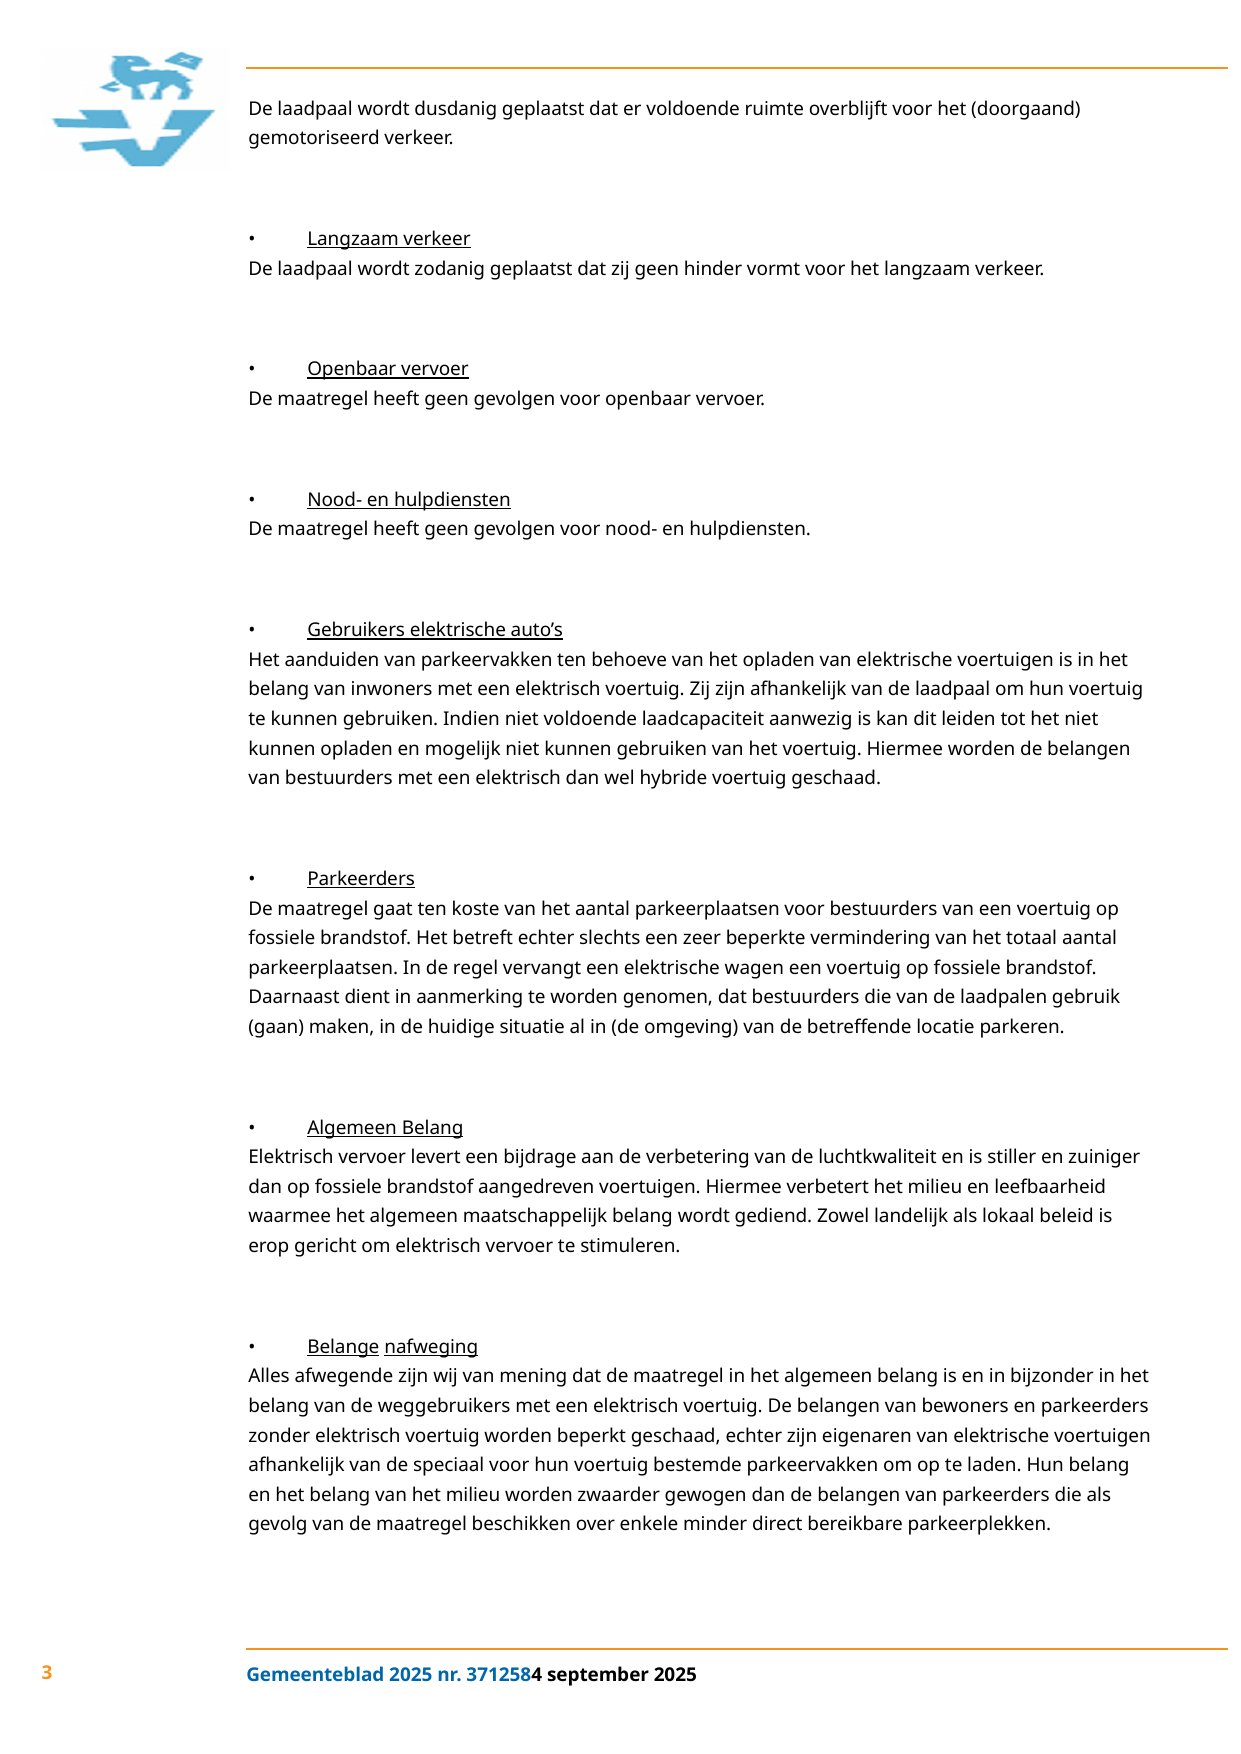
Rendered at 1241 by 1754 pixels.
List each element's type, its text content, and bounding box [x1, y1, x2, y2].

list Belange nafweging [248, 1333, 1152, 1359]
text Alles afwegende zijn wij van mening dat de maatregel in het algemeen belang is en in bijzonder in het belang van de weggebruikers met een elektrisch voertuig. De belangen van bewoners en parkeerders zonder elektrisch voertuig worden beperkt geschaad, echter zijn eigenaren van elektrische voertuigen afhankelijk van de speciaal voor hun voertuig bestemde parkeervakken om op te laden. Hun belang en het belang van het milieu worden zwaarder gewogen dan de belangen van parkeerders die als gevolg van de maatregel beschikken over enkele minder direct bereikbare parkeerplekken. [248, 1363, 1152, 1536]
list Parkeerders [248, 865, 1152, 891]
text De maatregel heeft geen gevolgen voor openbaar vervoer. [248, 385, 1152, 411]
text Het aanduiden van parkeervakken ten behoeve van het opladen van elektrische voertuigen is in het belang van inwoners met een elektrisch voertuig. Zij zijn afhankelijk van de laadpaal om hun voertuig te kunnen gebruiken. Indien niet voldoende laadcapaciteit aanwezig is kan dit leiden tot het niet kunnen opladen en mogelijk niet kunnen gebruiken van het voertuig. Hiermee worden de belangen van bestuurders met een elektrisch dan wel hybride voertuig geschaad. [248, 646, 1152, 790]
list Gebruikers elektrische auto’s [248, 616, 1152, 642]
text De laadpaal wordt dusdanig geplaatst dat er voldoende ruimte overblijft voor het (doorgaand) gemotoriseerd verkeer. [248, 95, 1152, 150]
list Nood- en hulpdiensten [248, 486, 1152, 512]
text De maatregel heeft geen gevolgen voor nood- en hulpdiensten. [248, 516, 1152, 541]
text Elektrisch vervoer levert een bijdrage aan de verbetering van de luchtkwaliteit en is stiller en zuiniger dan op fossiele brandstof aangedreven voertuigen. Hiermee verbetert het milieu en leefbaarheid waarmee het algemeen maatschappelijk belang wordt gediend. Zowel landelijk als lokaal beleid is erop gericht om elektrisch vervoer te stimuleren. [248, 1143, 1152, 1258]
text De maatregel gaat ten koste van het aantal parkeerplaatsen voor bestuurders van een voertuig op fossiele brandstof. Het betreft echter slechts een zeer beperkte vermindering van het totaal aantal parkeerplaatsen. In de regel vervangt een elektrische wagen een voertuig op fossiele brandstof. Daarnaast dient in aanmerking te worden genomen, dat bestuurders die van de laadpalen gebruik (gaan) maken, in de huidige situatie al in (de omgeving) van de betreffende locatie parkeren. [248, 895, 1152, 1039]
text De laadpaal wordt zodanig geplaatst dat zij geen hinder vormt voor het langzaam verkeer. [248, 255, 1152, 281]
list Algemeen Belang [248, 1114, 1152, 1140]
picture [41, 47, 231, 172]
list Openbaar vervoer [248, 356, 1152, 381]
list Langzaam verkeer [248, 225, 1152, 251]
